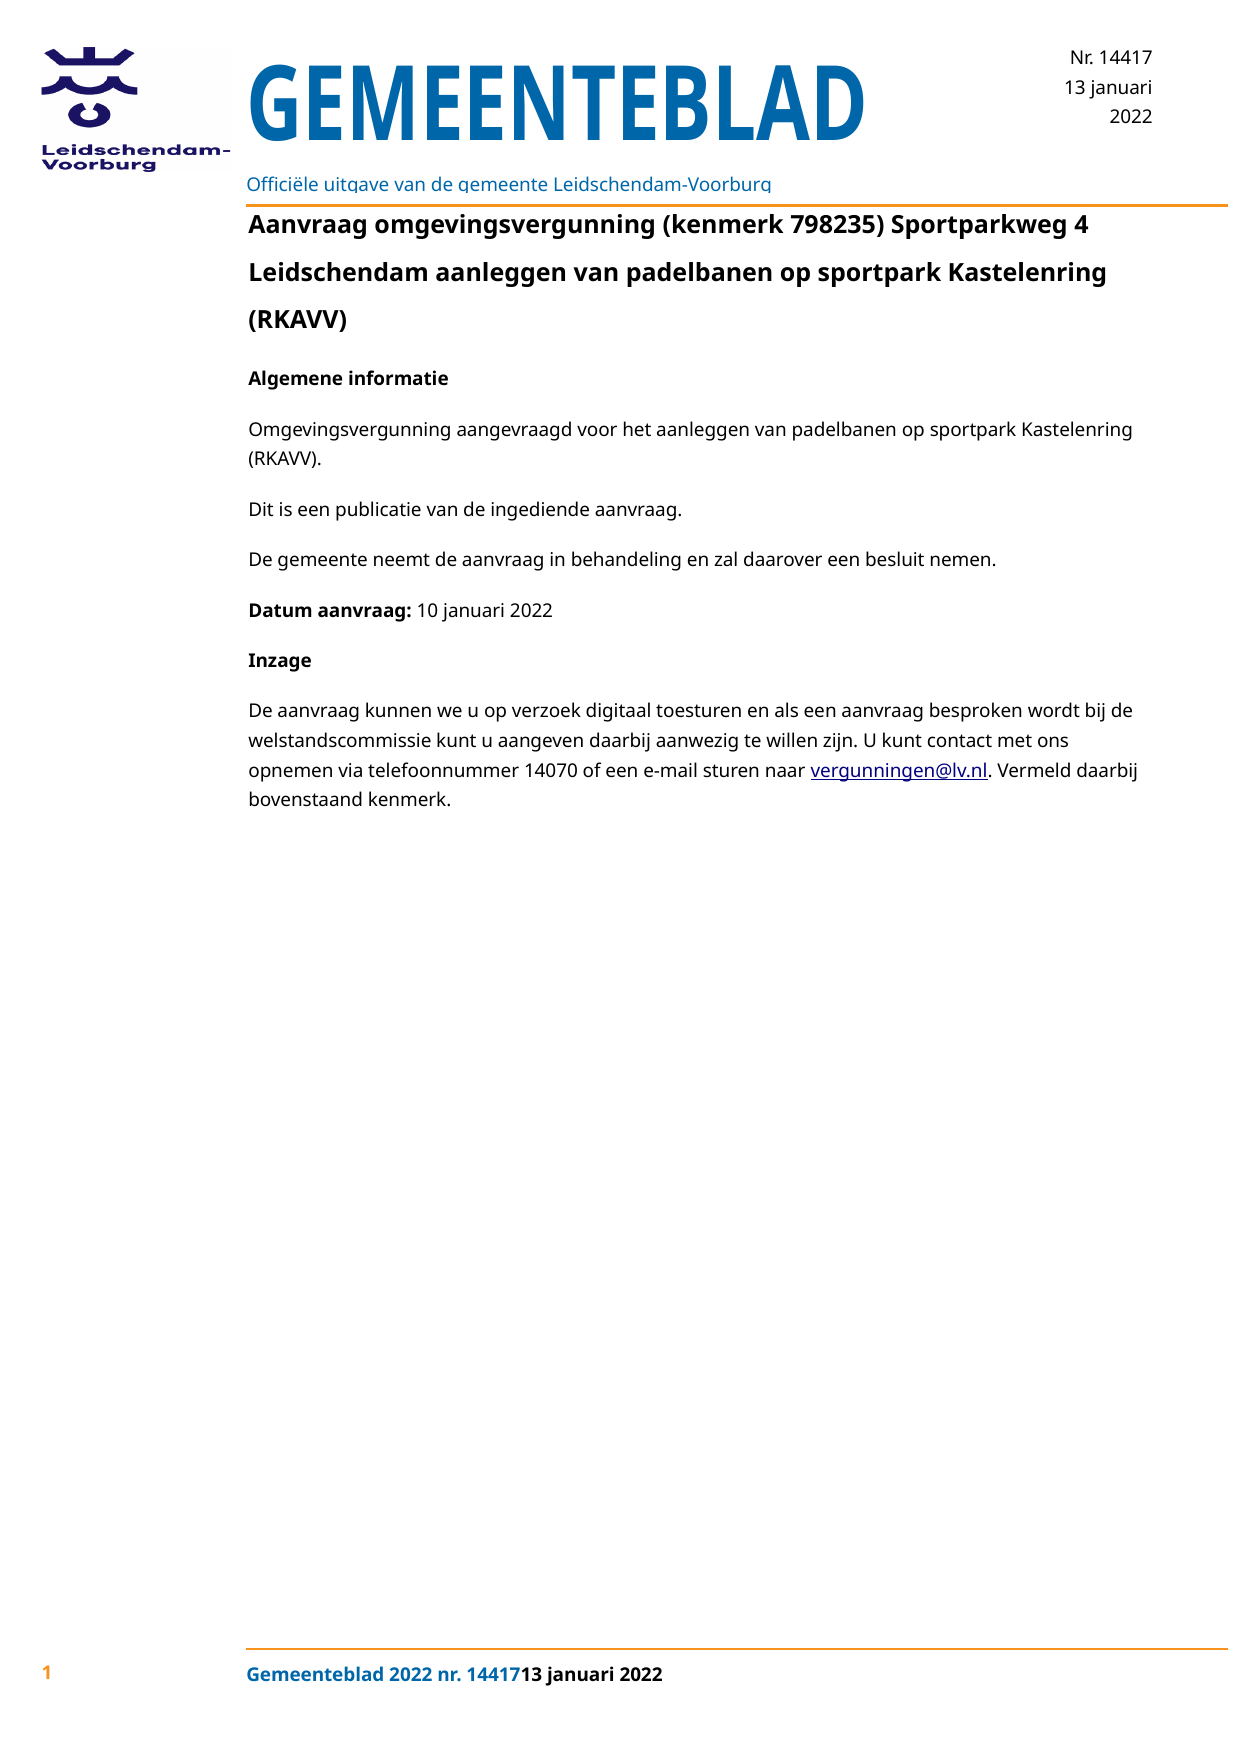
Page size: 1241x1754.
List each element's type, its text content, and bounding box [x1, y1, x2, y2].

text De gemeente neemt de aanvraag in behandeling en zal daarover een besluit nemen. [248, 546, 1152, 572]
text Algemene informatie [248, 366, 1152, 391]
picture [41, 47, 231, 172]
text Aanvraag omgevingsvergunning (kenmerk 798235) Sportparkweg 4 Leidschendam aanleggen van padelbanen op sportpark Kastelenring (RKAVV) [248, 207, 1152, 336]
text Datum aanvraag: 10 januari 2022 [248, 597, 1152, 622]
text Inzage [248, 647, 1152, 673]
text Dit is een publicatie van de ingediende aanvraag. [248, 496, 1152, 522]
text Omgevingsvergunning aangevraagd voor het aanleggen van padelbanen op sportpark Kastelenring (RKAVV). [248, 416, 1152, 471]
text De aanvraag kunnen we u op verzoek digitaal toesturen en als een aanvraag besproken wordt bij de welstandscommissie kunt u aangeven daarbij aanwezig te willen zijn. U kunt contact met ons opnemen via telefoonnummer 14070 of een e-mail sturen naar vergunningen@lv.nl. Vermeld daarbij bovenstaand kenmerk. [248, 698, 1152, 812]
